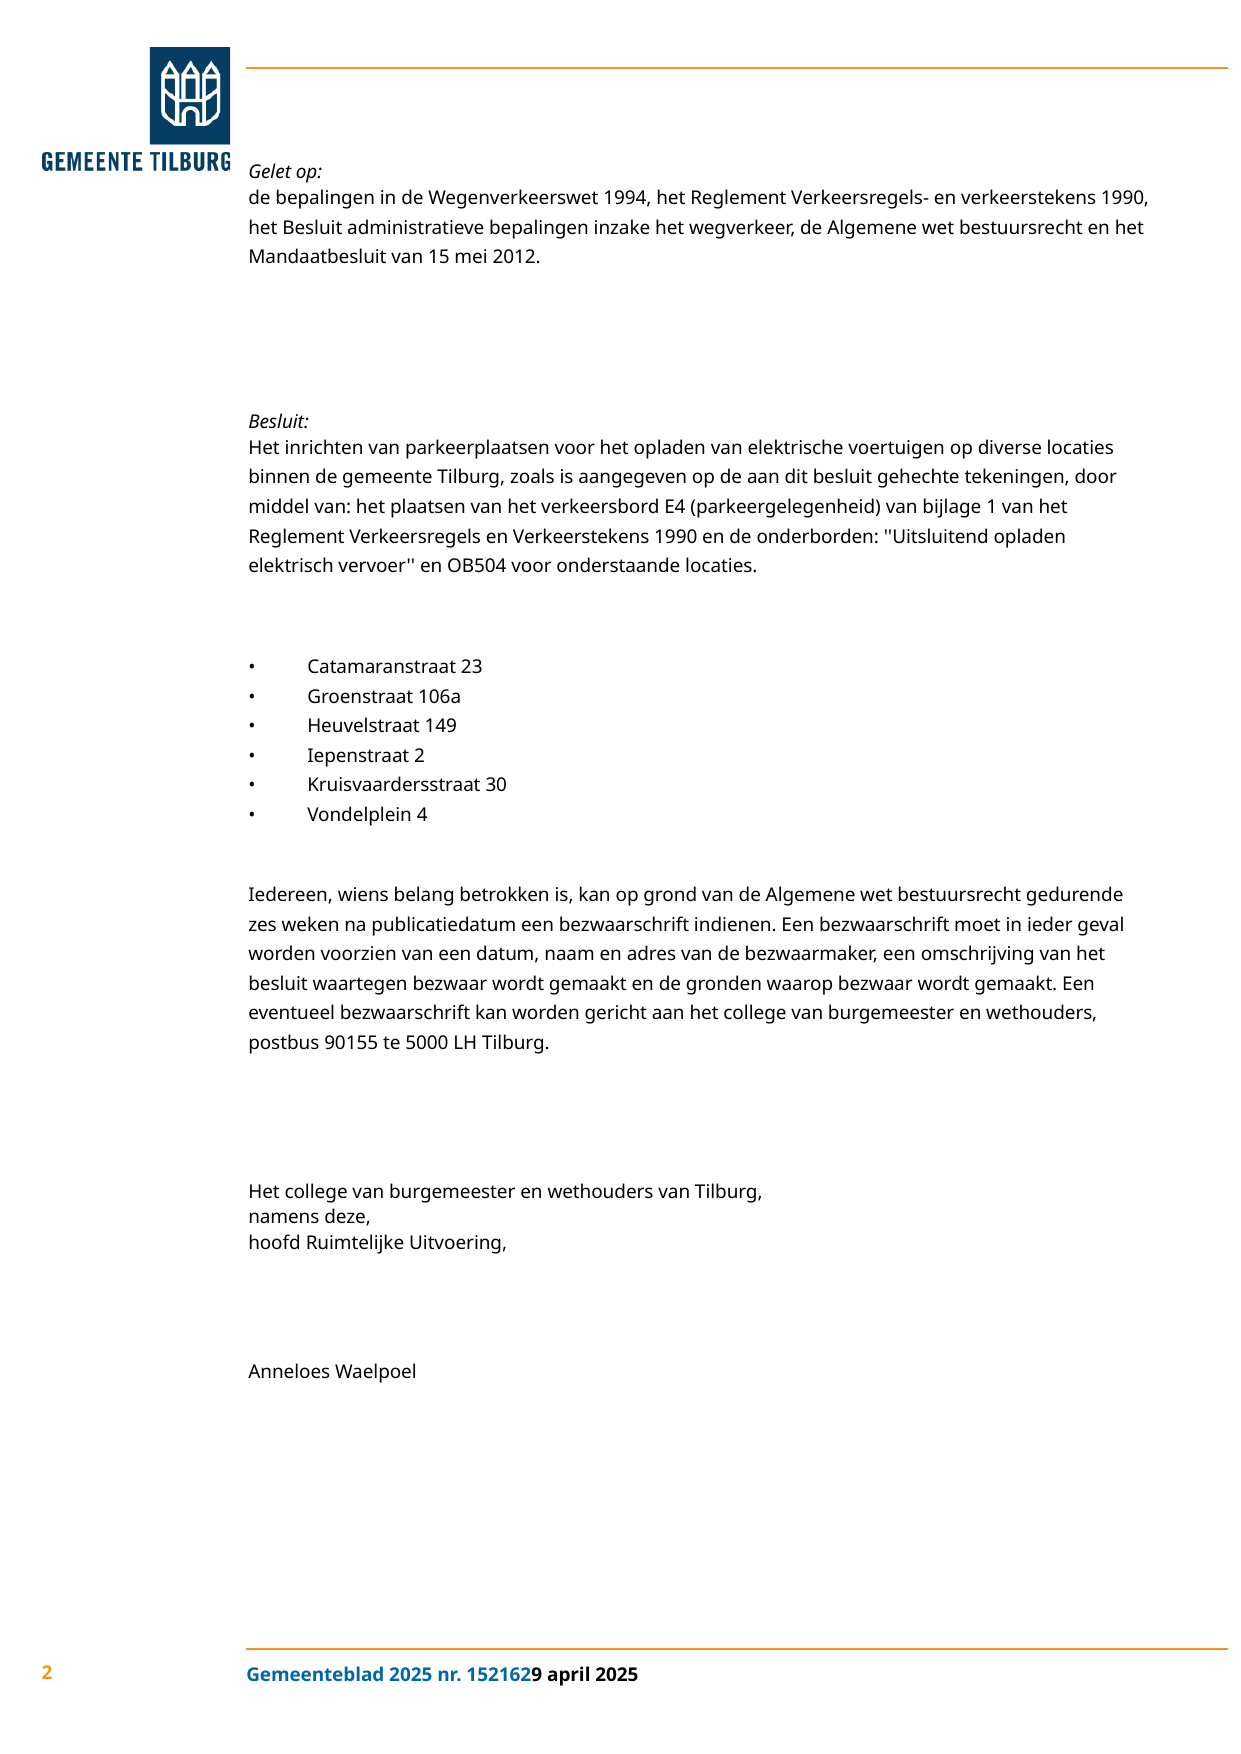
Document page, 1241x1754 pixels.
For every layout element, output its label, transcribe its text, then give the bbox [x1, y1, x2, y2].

list Iepenstraat 2 [248, 742, 1152, 768]
picture [41, 47, 231, 172]
list Kruisvaardersstraat 30 [248, 772, 1152, 797]
text Anneloes Waelpoel [248, 1358, 1152, 1384]
text Besluit: [248, 408, 1152, 434]
text Iedereen, wiens belang betrokken is, kan op grond van de Algemene wet bestuursrecht gedurende zes weken na publicatiedatum een bezwaarschrift indienen. Een bezwaarschrift moet in ieder geval worden voorzien van een datum, naam en adres van de bezwaarmaker, een omschrijving van het besluit waartegen bezwaar wordt gemaakt en de gronden waarop bezwaar wordt gemaakt. Een eventueel bezwaarschrift kan worden gericht aan het college van burgemeester en wethouders, postbus 90155 te 5000 LH Tilburg. [248, 881, 1152, 1055]
text Het college van burgemeester en wethouders van Tilburg, [248, 1178, 1152, 1203]
list Vondelplein 4 [248, 801, 1152, 827]
list Catamaranstraat 23 [248, 653, 1152, 679]
text Gelet op: [248, 159, 1152, 184]
list Heuvelstraat 149 [248, 712, 1152, 738]
list Groenstraat 106a [248, 683, 1152, 709]
text de bepalingen in de Wegenverkeerswet 1994, het Reglement Verkeersregels- en verkeerstekens 1990, het Besluit administratieve bepalingen inzake het wegverkeer, de Algemene wet bestuursrecht en het Mandaatbesluit van 15 mei 2012. [248, 184, 1152, 269]
text Het inrichten van parkeerplaatsen voor het opladen van elektrische voertuigen op diverse locaties binnen de gemeente Tilburg, zoals is aangegeven op de aan dit besluit gehechte tekeningen, door middel van: het plaatsen van het verkeersbord E4 (parkeergelegenheid) van bijlage 1 van het Reglement Verkeersregels en Verkeerstekens 1990 en de onderborden: ''Uitsluitend opladen elektrisch vervoer'' en OB504 voor onderstaande locaties. [248, 434, 1152, 578]
text hoofd Ruimtelijke Uitvoering, [248, 1229, 1152, 1255]
text namens deze, [248, 1203, 1152, 1229]
